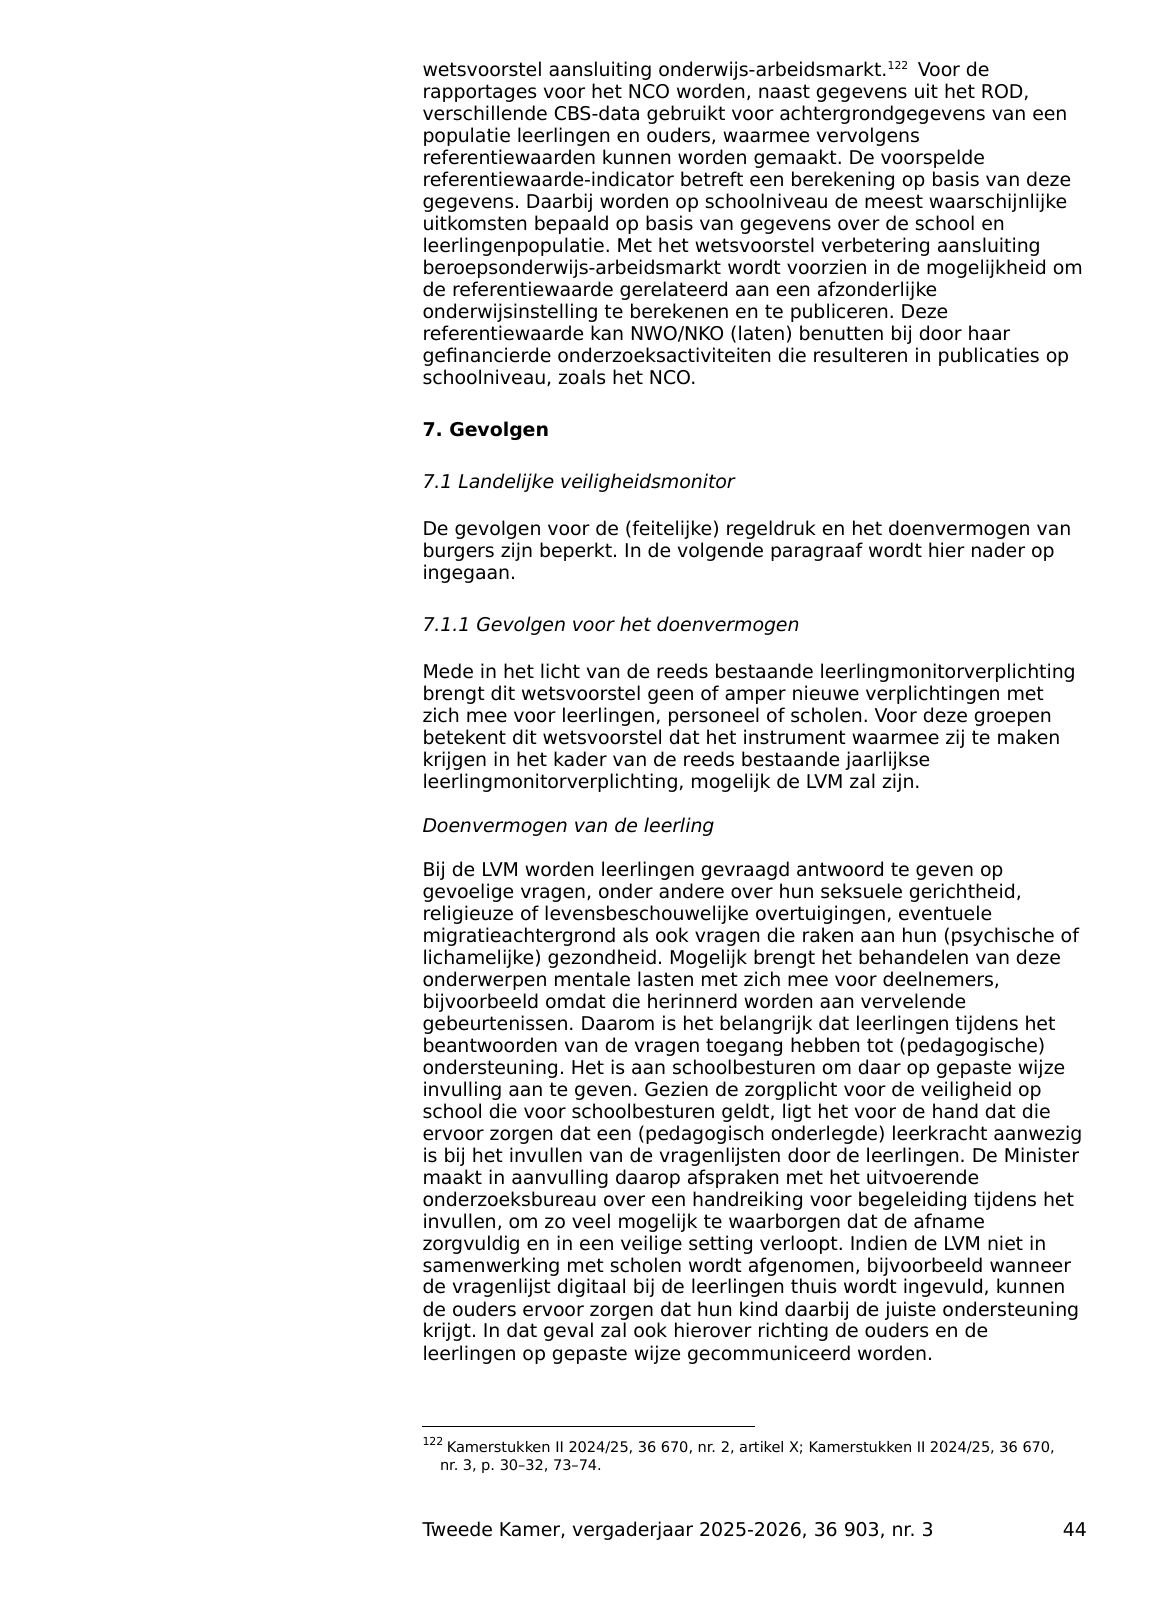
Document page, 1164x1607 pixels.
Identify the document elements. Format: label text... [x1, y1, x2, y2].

subtitle 7.1.1 Gevolgen voor het doenvermogen [422, 614, 1087, 636]
text Kamerstukken II 2024/25, 36 670, nr. 2, artikel X; Kamerstukken II 2024/25, 36 670, nr. 3, p. 30–32, 73–74. [422, 1435, 1087, 1474]
subtitle 7. Gevolgen [422, 419, 1087, 441]
subtitle 7.1 Landelijke veiligheidsmonitor [422, 471, 1087, 493]
text De gevolgen voor de (feitelijke) regeldruk en het doenvermogen van burgers zijn beperkt. In de volgende paragraaf wordt hier nader op ingegaan. [422, 518, 1087, 584]
text Mede in het licht van de reeds bestaande leerlingmonitorverplichting brengt dit wetsvoorstel geen of amper nieuwe verplichtingen met zich mee voor leerlingen, personeel of scholen. Voor deze groepen betekent dit wetsvoorstel dat het instrument waarmee zij te maken krijgen in het kader van de reeds bestaande jaarlijkse leerlingmonitorverplichting, mogelijk de LVM zal zijn. [422, 661, 1087, 792]
text Bij de LVM worden leerlingen gevraagd antwoord te geven op gevoelige vragen, onder andere over hun seksuele gerichtheid, religieuze of levensbeschouwelijke overtuigingen, eventuele migratieachtergrond als ook vragen die raken aan hun (psychische of lichamelijke) gezondheid. Mogelijk brengt het behandelen van deze onderwerpen mentale lasten met zich mee voor deelnemers, bijvoorbeeld omdat die herinnerd worden aan vervelende gebeurtenissen. Daarom is het belangrijk dat leerlingen tijdens het beantwoorden van de vragen toegang hebben tot (pedagogische) ondersteuning. Het is aan schoolbesturen om daar op gepaste wijze invulling aan te geven. Gezien de zorgplicht voor de veiligheid op school die voor schoolbesturen geldt, ligt het voor de hand dat die ervoor zorgen dat een (pedagogisch onderlegde) leerkracht aanwezig is bij het invullen van de vragenlijsten door de leerlingen. De Minister maakt in aanvulling daarop afspraken met het uitvoerende onderzoeksbureau over een handreiking voor begeleiding tijdens het invullen, om zo veel mogelijk te waarborgen dat de afname zorgvuldig en in een veilige setting verloopt. Indien de LVM niet in samenwerking met scholen wordt afgenomen, bijvoorbeeld wanneer de vragenlijst digitaal bij de leerlingen thuis wordt ingevuld, kunnen de ouders ervoor zorgen dat hun kind daarbij de juiste ondersteuning krijgt. In dat geval zal ook hierover richting de ouders en de leerlingen op gepaste wijze gecommuniceerd worden. [422, 859, 1087, 1364]
subtitle Doenvermogen van de leerling [422, 815, 1087, 837]
text wetsvoorstel aansluiting onderwijs-arbeidsmarkt. Voor de rapportages voor het NCO worden, naast gegevens uit het ROD, verschillende CBS-data gebruikt voor achtergrondgegevens van een populatie leerlingen en ouders, waarmee vervolgens referentiewaarden kunnen worden gemaakt. De voorspelde referentiewaarde-indicator betreft een berekening op basis van deze gegevens. Daarbij worden op schoolniveau de meest waarschijnlijke uitkomsten bepaald op basis van gegevens over de school en leerlingenpopulatie. Met het wetsvoorstel verbetering aansluiting beroepsonderwijs-arbeidsmarkt wordt voorzien in de mogelijkheid om de referentiewaarde gerelateerd aan een afzonderlijke onderwijsinstelling te berekenen en te publiceren. Deze referentiewaarde kan NWO/NKO (laten) benutten bij door haar gefinancierde onderzoeksactiviteiten die resulteren in publicaties op schoolniveau, zoals het NCO. [422, 59, 1087, 389]
